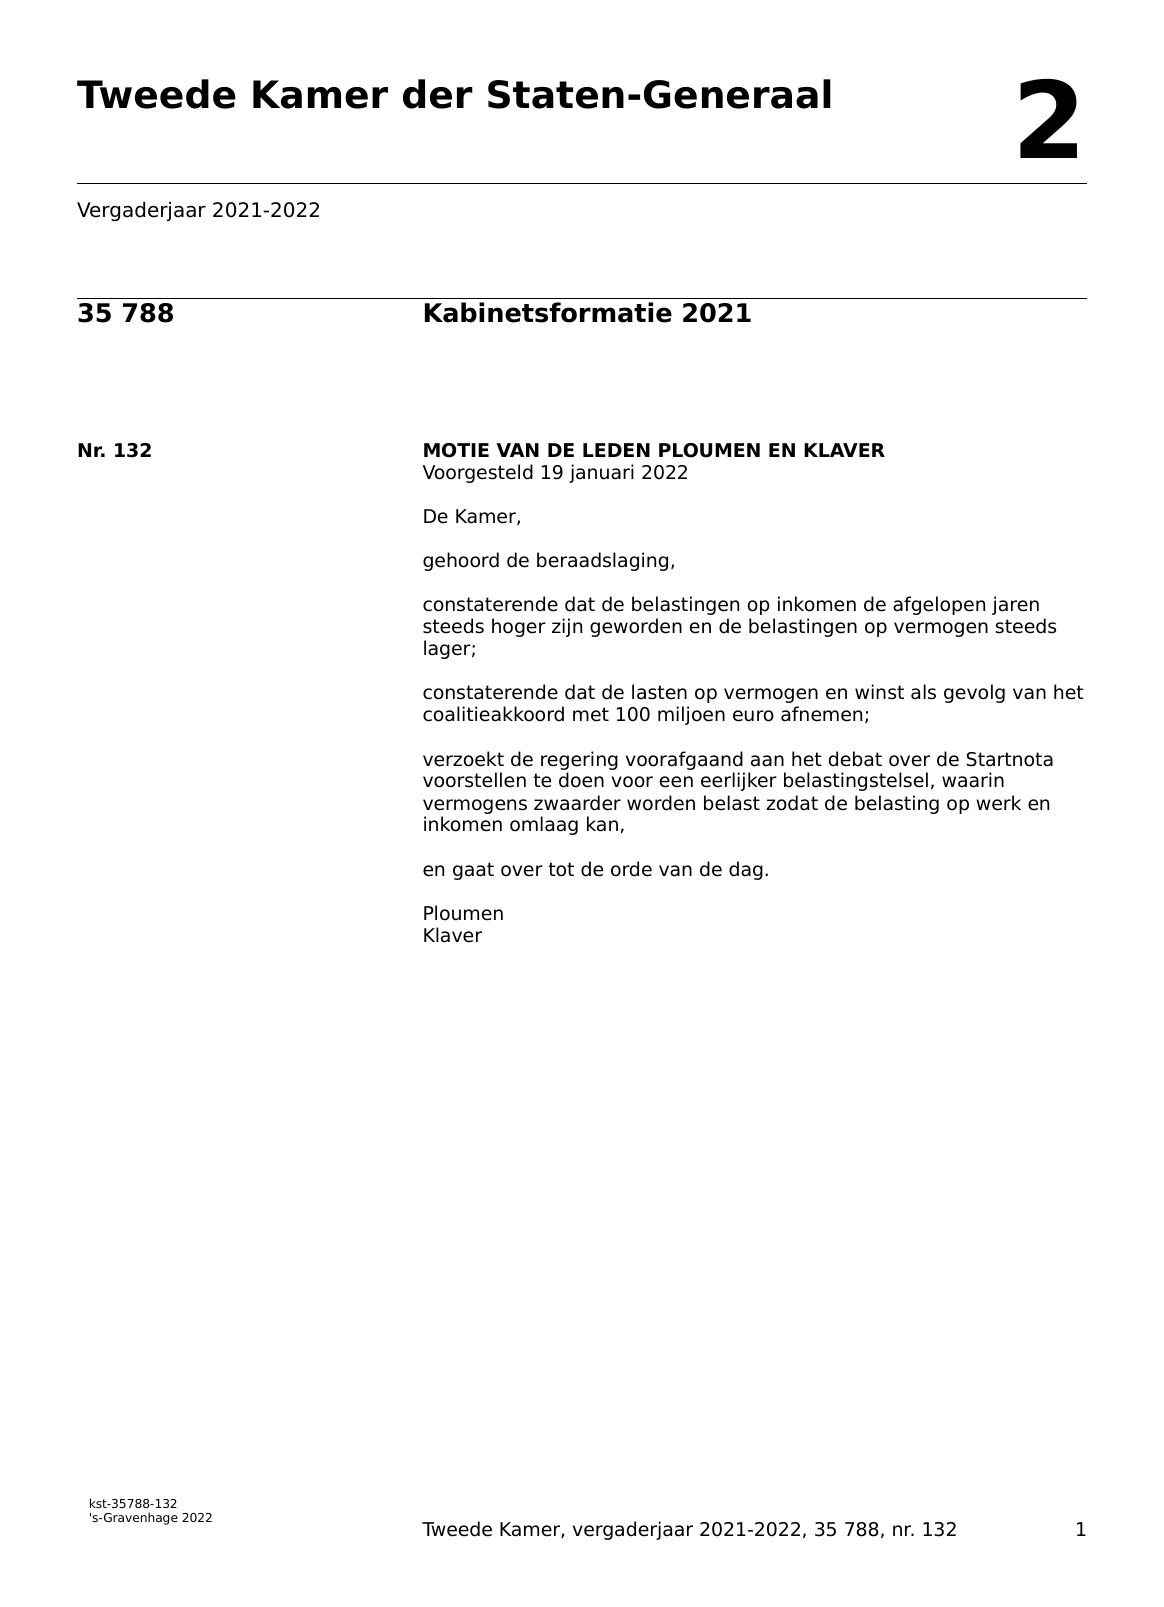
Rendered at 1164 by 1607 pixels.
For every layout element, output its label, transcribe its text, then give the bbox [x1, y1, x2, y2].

text gehoord de beraadslaging, [422, 550, 1087, 572]
text Ploumen [422, 903, 1087, 925]
table_cell Vergaderjaar 2021-2022 [77, 184, 1087, 298]
text 's-Gravenhage 2022 [88, 1511, 323, 1525]
text en gaat over tot de orde van de dag. [422, 858, 1087, 881]
text Voorgesteld 19 januari 2022 [422, 462, 1087, 484]
text De Kamer, [422, 506, 1087, 528]
subtitle Nr. 132 MOTIE VAN DE LEDEN PLOUMEN EN KLAVER [77, 440, 1087, 462]
text kst-35788-132 [88, 1497, 323, 1511]
text constaterende dat de lasten op vermogen en winst als gevolg van het coalitieakkoord met 100 miljoen euro afnemen; [422, 682, 1087, 726]
text verzoekt de regering voorafgaand aan het debat over de Startnota voorstellen te doen voor een eerlijker belastingstelsel, waarin vermogens zwaarder worden belast zodat de belasting op werk en inkomen omlaag kan, [422, 748, 1087, 836]
text constaterende dat de belastingen op inkomen de afgelopen jaren steeds hoger zijn geworden en de belastingen op vermogen steeds lager; [422, 594, 1087, 660]
text Klaver [422, 925, 1087, 947]
table_header 2 [886, 59, 1087, 183]
table_header Tweede Kamer der Staten-Generaal [77, 59, 886, 183]
subtitle 35 788 Kabinetsformatie 2021 [77, 299, 1087, 329]
